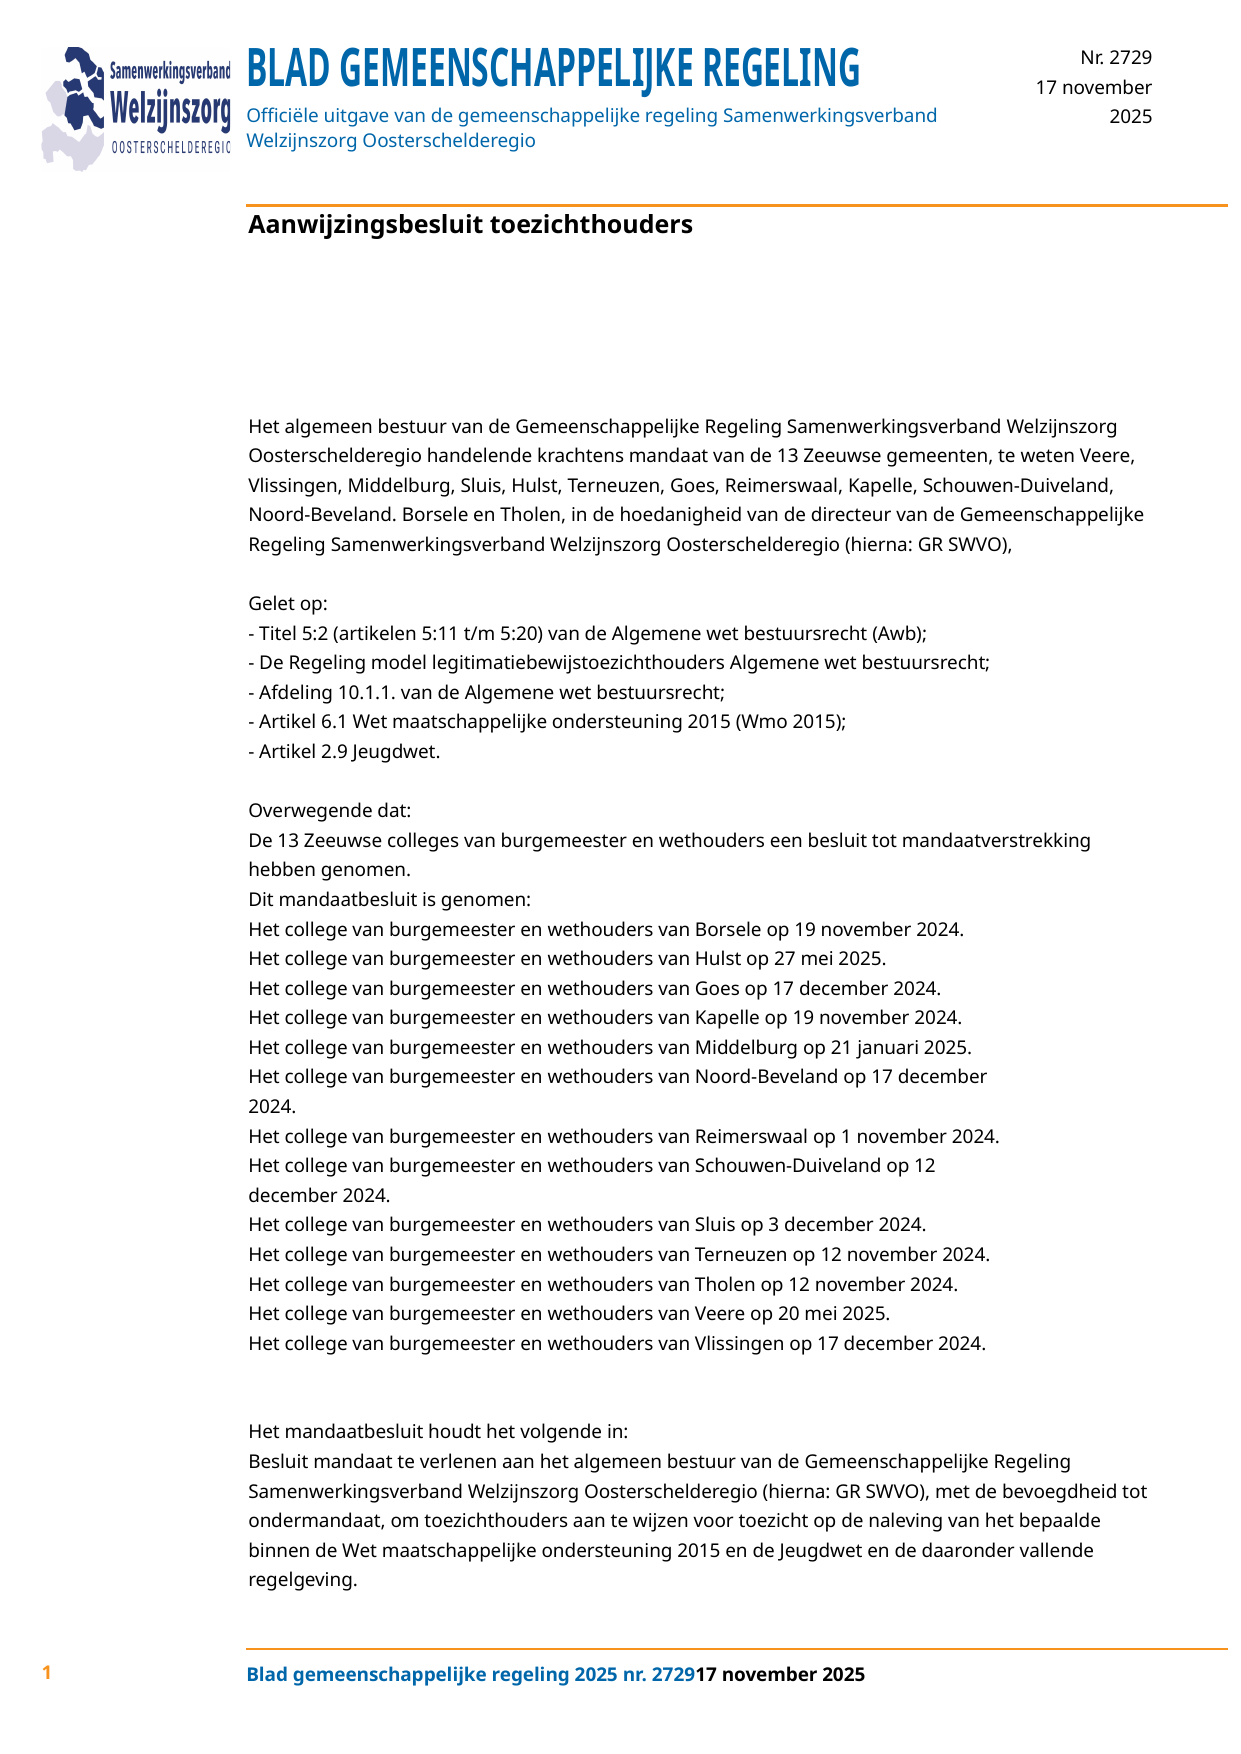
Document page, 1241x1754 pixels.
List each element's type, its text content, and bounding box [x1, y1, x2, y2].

text Het college van burgemeester en wethouders van Goes op 17 december 2024. [248, 975, 1152, 1001]
text Het college van burgemeester en wethouders van Hulst op 27 mei 2025. [248, 945, 1152, 971]
text december 2024. [248, 1182, 1152, 1208]
text Het college van burgemeester en wethouders van Noord-Beveland op 17 december [248, 1064, 1152, 1089]
text - Titel 5:2 (artikelen 5:11 t/m 5:20) van de Algemene wet bestuursrecht (Awb); [248, 620, 1152, 646]
text Het mandaatbesluit houdt het volgende in: [248, 1419, 1152, 1444]
text - Artikel 6.1 Wet maatschappelijke ondersteuning 2015 (Wmo 2015); [248, 709, 1152, 734]
text Het college van burgemeester en wethouders van Tholen op 12 november 2024. [248, 1271, 1152, 1296]
picture [41, 47, 231, 172]
text Dit mandaatbesluit is genomen: [248, 886, 1152, 912]
text Het college van burgemeester en wethouders van Borsele op 19 november 2024. [248, 916, 1152, 941]
text Het college van burgemeester en wethouders van Vlissingen op 17 december 2024. [248, 1330, 1152, 1356]
text 2024. [248, 1093, 1152, 1119]
text Besluit mandaat te verlenen aan het algemeen bestuur van de Gemeenschappelijke Regeling Samenwerkingsverband Welzijnszorg Oosterschelderegio (hierna: GR SWVO), met de bevoegdheid tot ondermandaat, om toezichthouders aan te wijzen voor toezicht op de naleving van het bepaalde binnen de Wet maatschappelijke ondersteuning 2015 en de Jeugdwet en de daaronder vallende regelgeving. [248, 1448, 1152, 1592]
text Het college van burgemeester en wethouders van Sluis op 3 december 2024. [248, 1212, 1152, 1237]
text - De Regeling model legitimatiebewijstoezichthouders Algemene wet bestuursrecht; [248, 649, 1152, 675]
text - Artikel 2.9 Jeugdwet. [248, 738, 1152, 764]
text Aanwijzingsbesluit toezichthouders [248, 207, 1152, 241]
text Het college van burgemeester en wethouders van Schouwen-Duiveland op 12 [248, 1152, 1152, 1178]
text Overwegende dat: [248, 797, 1152, 823]
text Het college van burgemeester en wethouders van Reimerswaal op 1 november 2024. [248, 1123, 1152, 1148]
text Het algemeen bestuur van de Gemeenschappelijke Regeling Samenwerkingsverband Welzijnszorg Oosterschelderegio handelende krachtens mandaat van de 13 Zeeuwse gemeenten, te weten Veere, Vlissingen, Middelburg, Sluis, Hulst, Terneuzen, Goes, Reimerswaal, Kapelle, Schouwen-Duiveland, Noord-Beveland. Borsele en Tholen, in de hoedanigheid van de directeur van de Gemeenschappelijke Regeling Samenwerkingsverband Welzijnszorg Oosterschelderegio (hierna: GR SWVO), [248, 413, 1152, 557]
text Het college van burgemeester en wethouders van Middelburg op 21 januari 2025. [248, 1034, 1152, 1060]
text Gelet op: [248, 590, 1152, 616]
text Het college van burgemeester en wethouders van Terneuzen op 12 november 2024. [248, 1241, 1152, 1267]
text De 13 Zeeuwse colleges van burgemeester en wethouders een besluit tot mandaatverstrekking hebben genomen. [248, 827, 1152, 882]
text Het college van burgemeester en wethouders van Kapelle op 19 november 2024. [248, 1004, 1152, 1030]
text - Afdeling 10.1.1. van de Algemene wet bestuursrecht; [248, 679, 1152, 705]
text Het college van burgemeester en wethouders van Veere op 20 mei 2025. [248, 1300, 1152, 1326]
